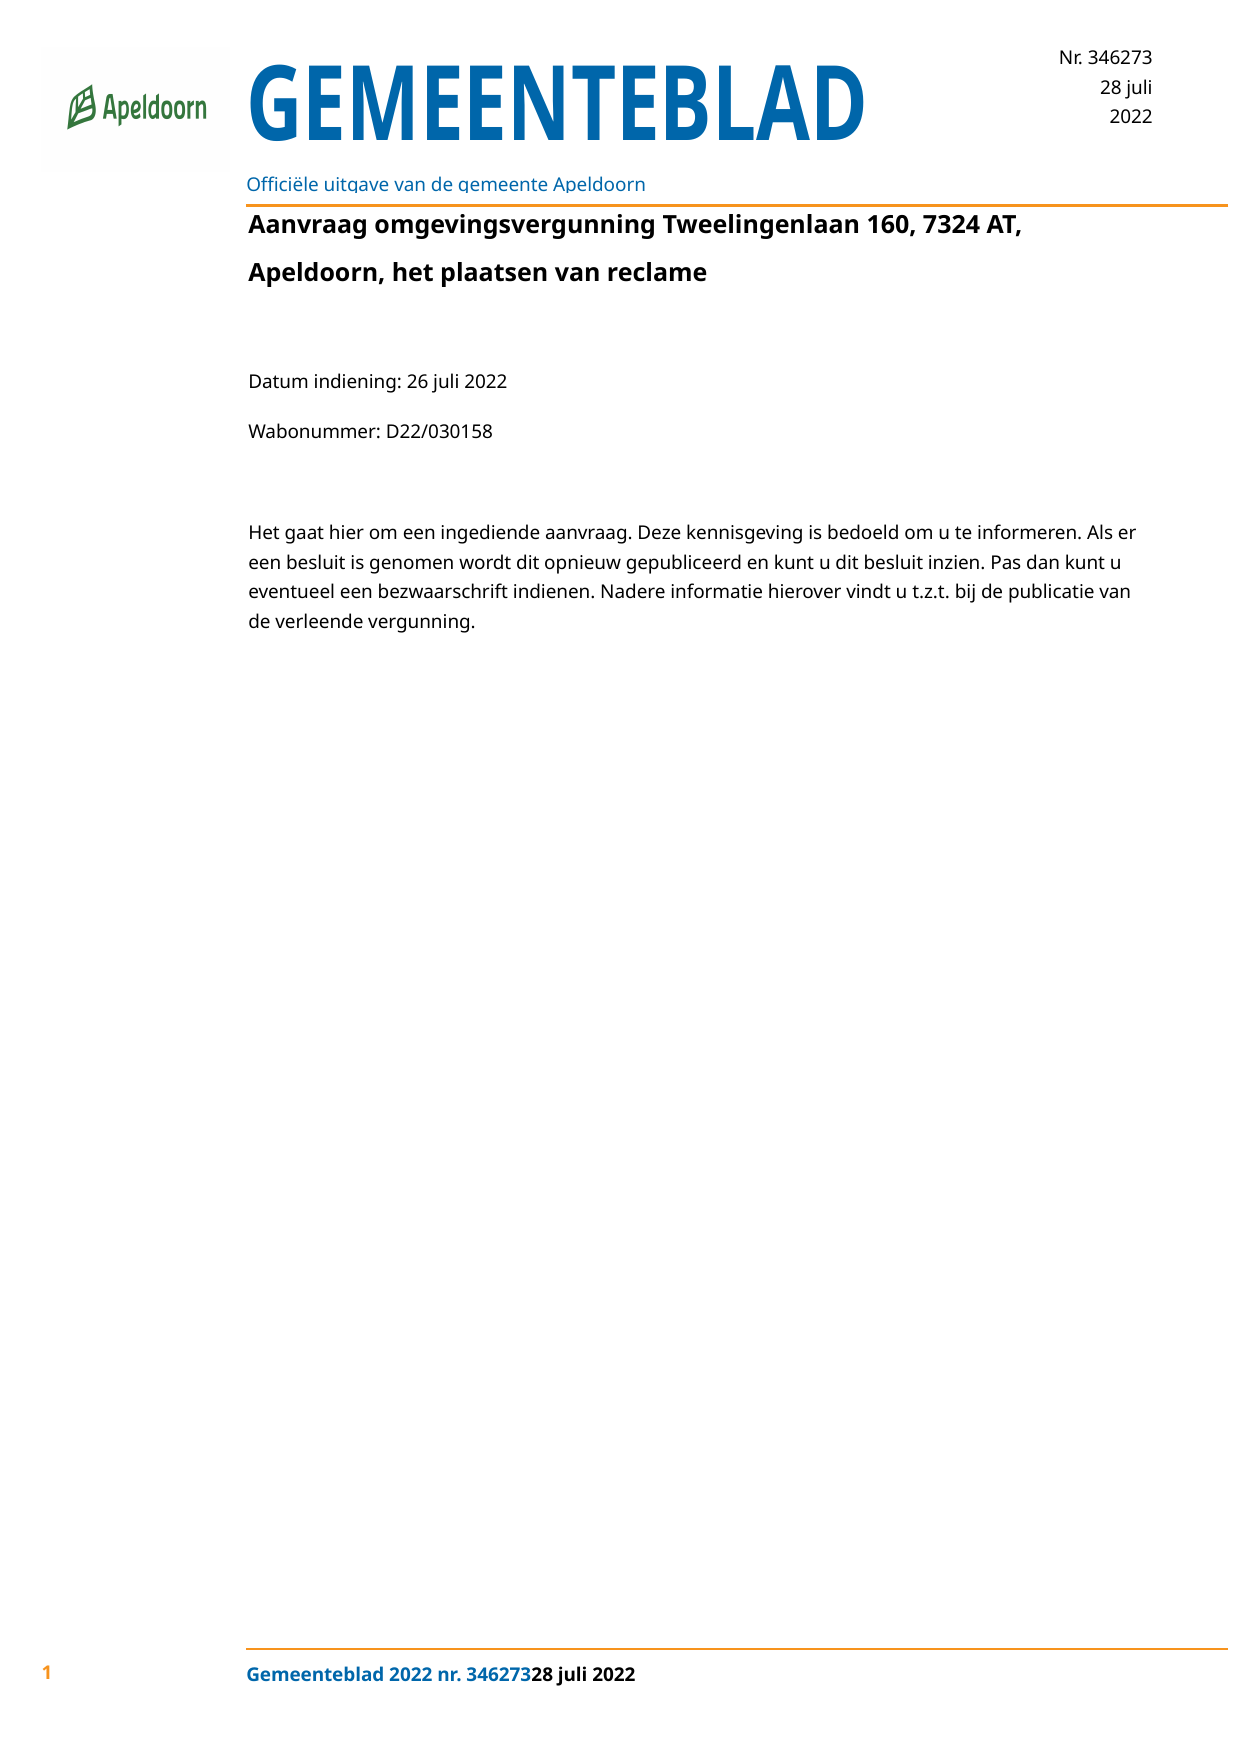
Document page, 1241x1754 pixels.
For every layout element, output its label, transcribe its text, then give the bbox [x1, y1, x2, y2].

text Het gaat hier om een ingediende aanvraag. Deze kennisgeving is bedoeld om u te informeren. Als er een besluit is genomen wordt dit opnieuw gepubliceerd en kunt u dit besluit inzien. Pas dan kunt u eventueel een bezwaarschrift indienen. Nadere informatie hierover vindt u t.z.t. bij de publicatie van de verleende vergunning. [248, 519, 1152, 634]
text Wabonummer: D22/030158 [248, 419, 1152, 444]
text Aanvraag omgevingsvergunning Tweelingenlaan 160, 7324 AT, Apeldoorn, het plaatsen van reclame [248, 207, 1152, 288]
text Datum indiening: 26 juli 2022 [248, 368, 1152, 394]
picture [41, 47, 231, 172]
